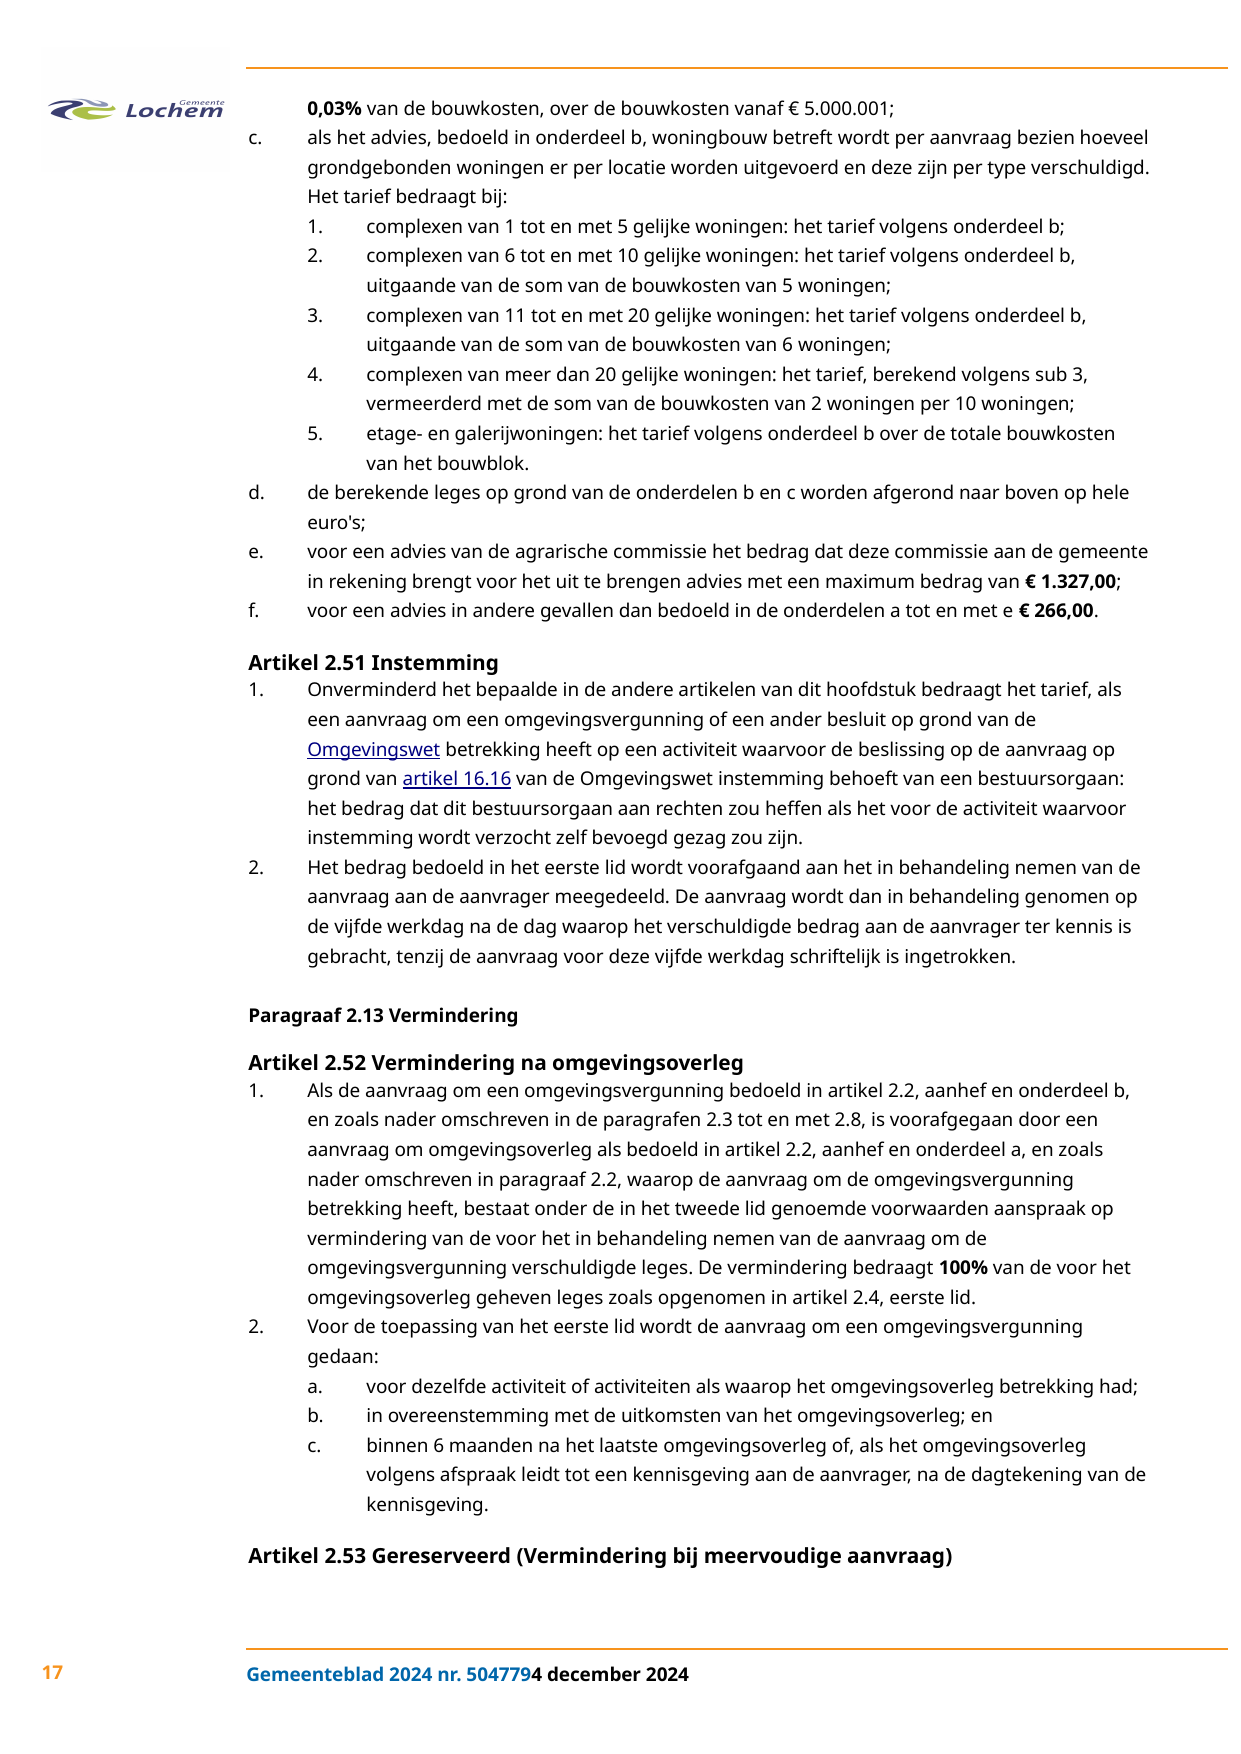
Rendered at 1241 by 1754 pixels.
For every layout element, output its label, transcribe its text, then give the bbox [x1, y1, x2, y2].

list complexen van 1 tot en met 5 gelijke woningen: het tarief volgens onderdeel b; [307, 213, 1152, 239]
list Als de aanvraag om een omgevingsvergunning bedoeld in artikel 2.2, aanhef en onderdeel b, en zoals nader omschreven in de paragrafen 2.3 tot en met 2.8, is voorafgegaan door een aanvraag om omgevingsoverleg als bedoeld in artikel 2.2, aanhef en onderdeel a, en zoals nader omschreven in paragraaf 2.2, waarop de aanvraag om de omgevingsvergunning betrekking heeft, bestaat onder de in het tweede lid genoemde voorwaarden aanspraak op vermindering van de voor het in behandeling nemen van de aanvraag om de omgevingsvergunning verschuldigde leges. De vermindering bedraagt 100% van de voor het omgevingsoverleg geheven leges zoals opgenomen in artikel 2.4, eerste lid. [248, 1077, 1152, 1310]
list Onverminderd het bepaalde in de andere artikelen van dit hoofdstuk bedraagt het tarief, als een aanvraag om een omgevingsvergunning of een ander besluit op grond van de Omgevingswet betrekking heeft op een activiteit waarvoor de beslissing op de aanvraag op grond van artikel 16.16 van de Omgevingswet instemming behoeft van een bestuursorgaan: het bedrag dat dit bestuursorgaan aan rechten zou heffen als het voor de activiteit waarvoor instemming wordt verzocht zelf bevoegd gezag zou zijn. [248, 677, 1152, 850]
list de berekende leges op grond van de onderdelen b en c worden afgerond naar boven op hele euro's; [248, 479, 1152, 535]
text Artikel 2.51 Instemming [248, 648, 1152, 677]
text Artikel 2.53 Gereserveerd (Vermindering bij meervoudige aanvraag) [248, 1542, 1152, 1570]
list Voor de toepassing van het eerste lid wordt de aanvraag om een omgevingsvergunning gedaan: [248, 1314, 1152, 1369]
list complexen van meer dan 20 gelijke woningen: het tarief, berekend volgens sub 3, vermeerderd met de som van de bouwkosten van 2 woningen per 10 woningen; [307, 361, 1152, 416]
list binnen 6 maanden na het laatste omgevingsoverleg of, als het omgevingsoverleg volgens afspraak leidt tot een kennisgeving aan de aanvrager, na de dagtekening van de kennisgeving. [307, 1432, 1152, 1517]
list complexen van 11 tot en met 20 gelijke woningen: het tarief volgens onderdeel b, uitgaande van de som van de bouwkosten van 6 woningen; [307, 302, 1152, 357]
list voor een advies van de agrarische commissie het bedrag dat deze commissie aan de gemeente in rekening brengt voor het uit te brengen advies met een maximum bedrag van € 1.327,00; [248, 538, 1152, 594]
list 0,03% van de bouwkosten, over de bouwkosten vanaf € 5.000.001; [248, 95, 1152, 121]
list etage- en galerijwoningen: het tarief volgens onderdeel b over de totale bouwkosten van het bouwblok. [307, 420, 1152, 476]
picture [41, 47, 231, 172]
list complexen van 6 tot en met 10 gelijke woningen: het tarief volgens onderdeel b, uitgaande van de som van de bouwkosten van 5 woningen; [307, 243, 1152, 298]
list voor een advies in andere gevallen dan bedoeld in de onderdelen a tot en met e € 266,00. [248, 598, 1152, 623]
list als het advies, bedoeld in onderdeel b, woningbouw betreft wordt per aanvraag bezien hoeveel grondgebonden woningen er per locatie worden uitgevoerd en deze zijn per type verschuldigd. Het tarief bedraagt bij: [248, 124, 1152, 209]
text Artikel 2.52 Vermindering na omgevingsoverleg [248, 1048, 1152, 1077]
list in overeenstemming met de uitkomsten van het omgevingsoverleg; en [307, 1402, 1152, 1428]
list Het bedrag bedoeld in het eerste lid wordt voorafgaand aan het in behandeling nemen van de aanvraag aan de aanvrager meegedeeld. De aanvraag wordt dan in behandeling genomen op de vijfde werkdag na de dag waarop het verschuldigde bedrag aan de aanvrager ter kennis is gebracht, tenzij de aanvraag voor deze vijfde werkdag schriftelijk is ingetrokken. [248, 854, 1152, 968]
list voor dezelfde activiteit of activiteiten als waarop het omgevingsoverleg betrekking had; [307, 1373, 1152, 1398]
text Paragraaf 2.13 Vermindering [248, 1002, 1152, 1028]
